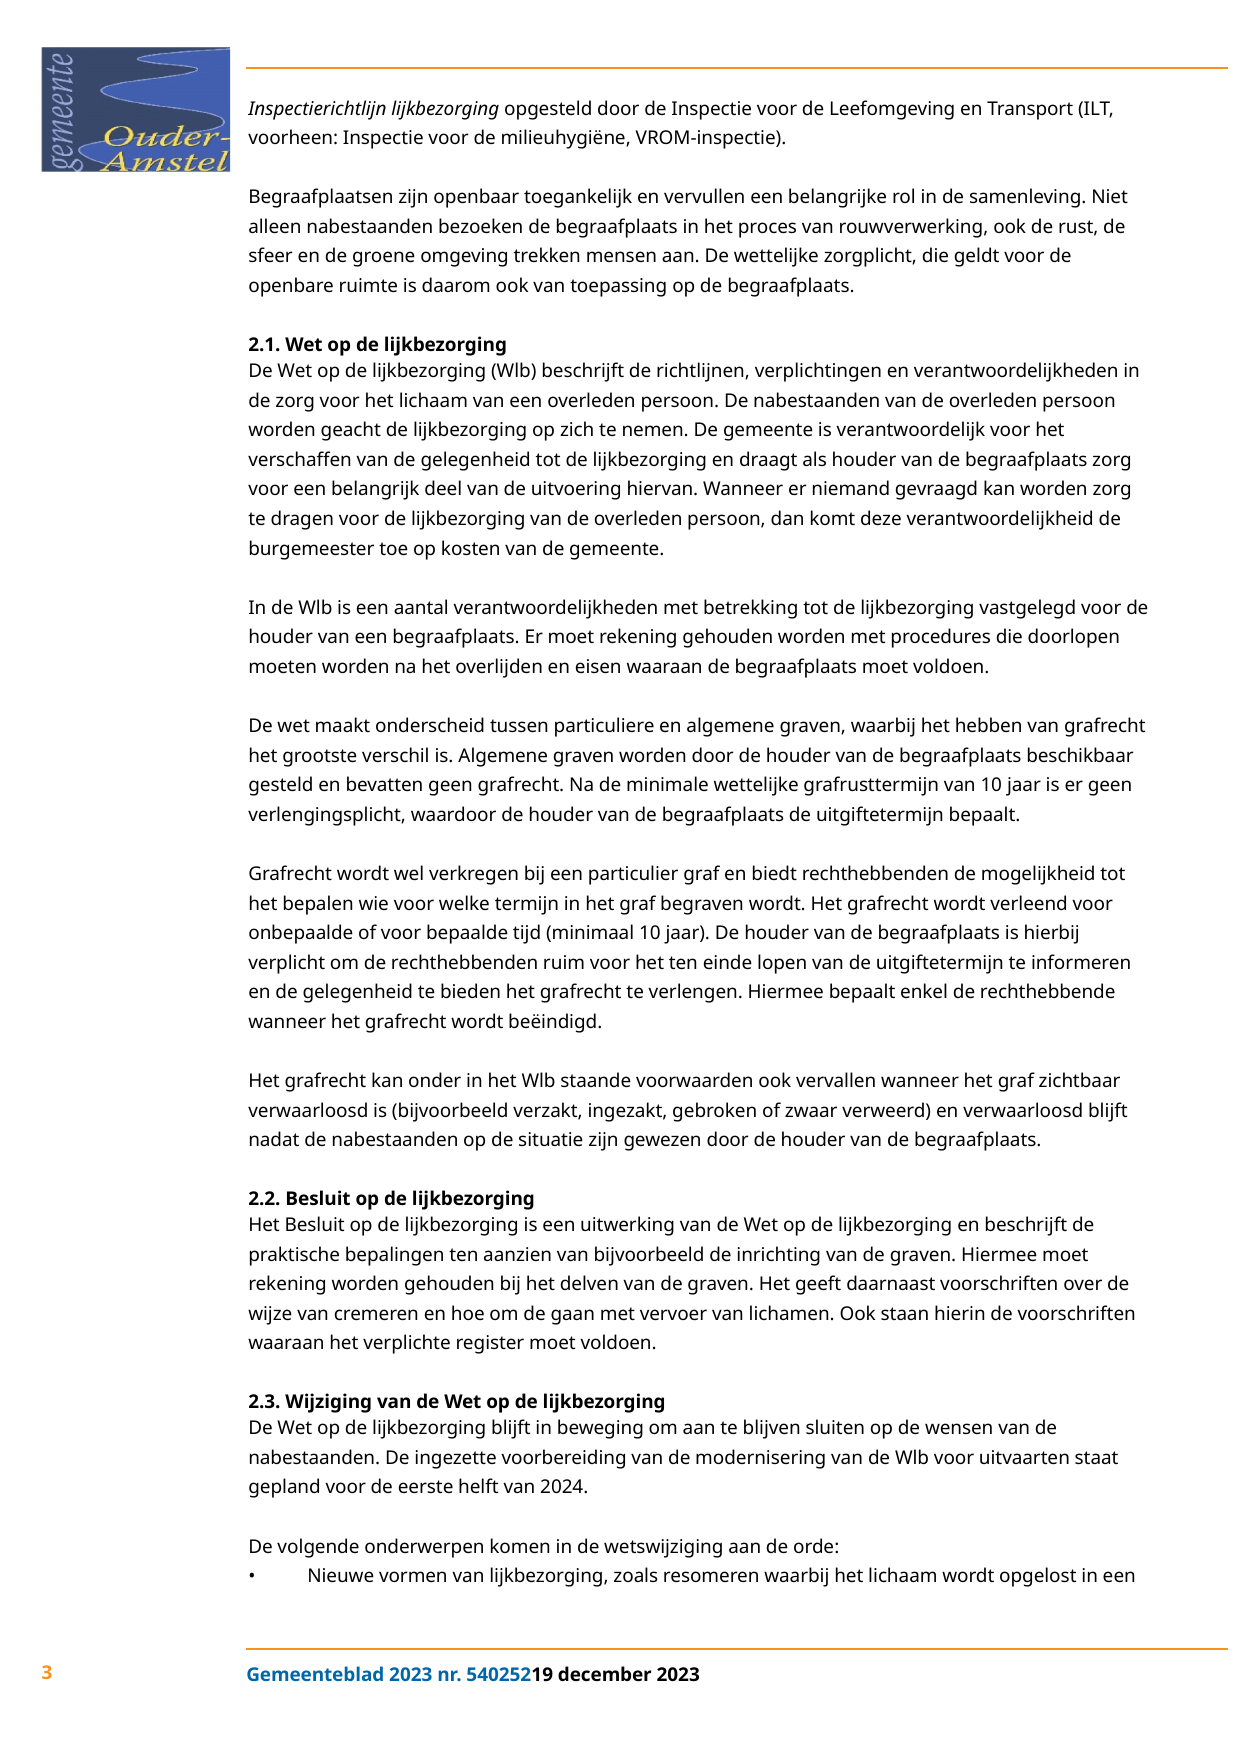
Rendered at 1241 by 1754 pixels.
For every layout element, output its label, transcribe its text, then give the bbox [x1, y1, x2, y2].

text 2.3. Wijziging van de Wet op de lijkbezorging [248, 1389, 1152, 1414]
list Nieuwe vormen van lijkbezorging, zoals resomeren waarbij het lichaam wordt opgelost in een [248, 1562, 1152, 1588]
text De Wet op de lijkbezorging (Wlb) beschrijft de richtlijnen, verplichtingen en verantwoordelijkheden in de zorg voor het lichaam van een overleden persoon. De nabestaanden van de overleden persoon worden geacht de lijkbezorging op zich te nemen. De gemeente is verantwoordelijk voor het verschaffen van de gelegenheid tot de lijkbezorging en draagt als houder van de begraafplaats zorg voor een belangrijk deel van de uitvoering hiervan. Wanneer er niemand gevraagd kan worden zorg te dragen voor de lijkbezorging van de overleden persoon, dan komt deze verantwoordelijkheid de burgemeester toe op kosten van de gemeente. [248, 357, 1152, 560]
text Inspectierichtlijn lijkbezorging opgesteld door de Inspectie voor de Leefomgeving en Transport (ILT, voorheen: Inspectie voor de milieuhygiëne, VROM-inspectie). [248, 95, 1152, 150]
text De volgende onderwerpen komen in de wetswijziging aan de orde: [248, 1533, 1152, 1558]
text Het grafrecht kan onder in het Wlb staande voorwaarden ook vervallen wanneer het graf zichtbaar verwaarloosd is (bijvoorbeeld verzakt, ingezakt, gebroken of zwaar verweerd) en verwaarloosd blijft nadat de nabestaanden op de situatie zijn gewezen door de houder van de begraafplaats. [248, 1067, 1152, 1152]
text Begraafplaatsen zijn openbaar toegankelijk en vervullen een belangrijke rol in de samenleving. Niet alleen nabestaanden bezoeken de begraafplaats in het proces van rouwverwerking, ook de rust, de sfeer en de groene omgeving trekken mensen aan. De wettelijke zorgplicht, die geldt voor de openbare ruimte is daarom ook van toepassing op de begraafplaats. [248, 183, 1152, 298]
text De wet maakt onderscheid tussen particuliere en algemene graven, waarbij het hebben van grafrecht het grootste verschil is. Algemene graven worden door de houder van de begraafplaats beschikbaar gesteld en bevatten geen grafrecht. Na de minimale wettelijke grafrusttermijn van 10 jaar is er geen verlengingsplicht, waardoor de houder van de begraafplaats de uitgiftetermijn bepaalt. [248, 712, 1152, 827]
text De Wet op de lijkbezorging blijft in beweging om aan te blijven sluiten op de wensen van de nabestaanden. De ingezette voorbereiding van de modernisering van de Wlb voor uitvaarten staat gepland voor de eerste helft van 2024. [248, 1414, 1152, 1499]
text Grafrecht wordt wel verkregen bij een particulier graf en biedt rechthebbenden de mogelijkheid tot het bepalen wie voor welke termijn in het graf begraven wordt. Het grafrecht wordt verleend voor onbepaalde of voor bepaalde tijd (minimaal 10 jaar). De houder van de begraafplaats is hierbij verplicht om de rechthebbenden ruim voor het ten einde lopen van de uitgiftetermijn te informeren en de gelegenheid te bieden het grafrecht te verlengen. Hiermee bepaalt enkel de rechthebbende wanneer het grafrecht wordt beëindigd. [248, 860, 1152, 1034]
text In de Wlb is een aantal verantwoordelijkheden met betrekking tot de lijkbezorging vastgelegd voor de houder van een begraafplaats. Er moet rekening gehouden worden met procedures die doorlopen moeten worden na het overlijden en eisen waaraan de begraafplaats moet voldoen. [248, 594, 1152, 679]
text 2.2. Besluit op de lijkbezorging [248, 1186, 1152, 1211]
picture [41, 47, 231, 172]
text 2.1. Wet op de lijkbezorging [248, 331, 1152, 357]
text Het Besluit op de lijkbezorging is een uitwerking van de Wet op de lijkbezorging en beschrijft de praktische bepalingen ten aanzien van bijvoorbeeld de inrichting van de graven. Hiermee moet rekening worden gehouden bij het delven van de graven. Het geeft daarnaast voorschriften over de wijze van cremeren en hoe om de gaan met vervoer van lichamen. Ook staan hierin de voorschriften waaraan het verplichte register moet voldoen. [248, 1211, 1152, 1355]
